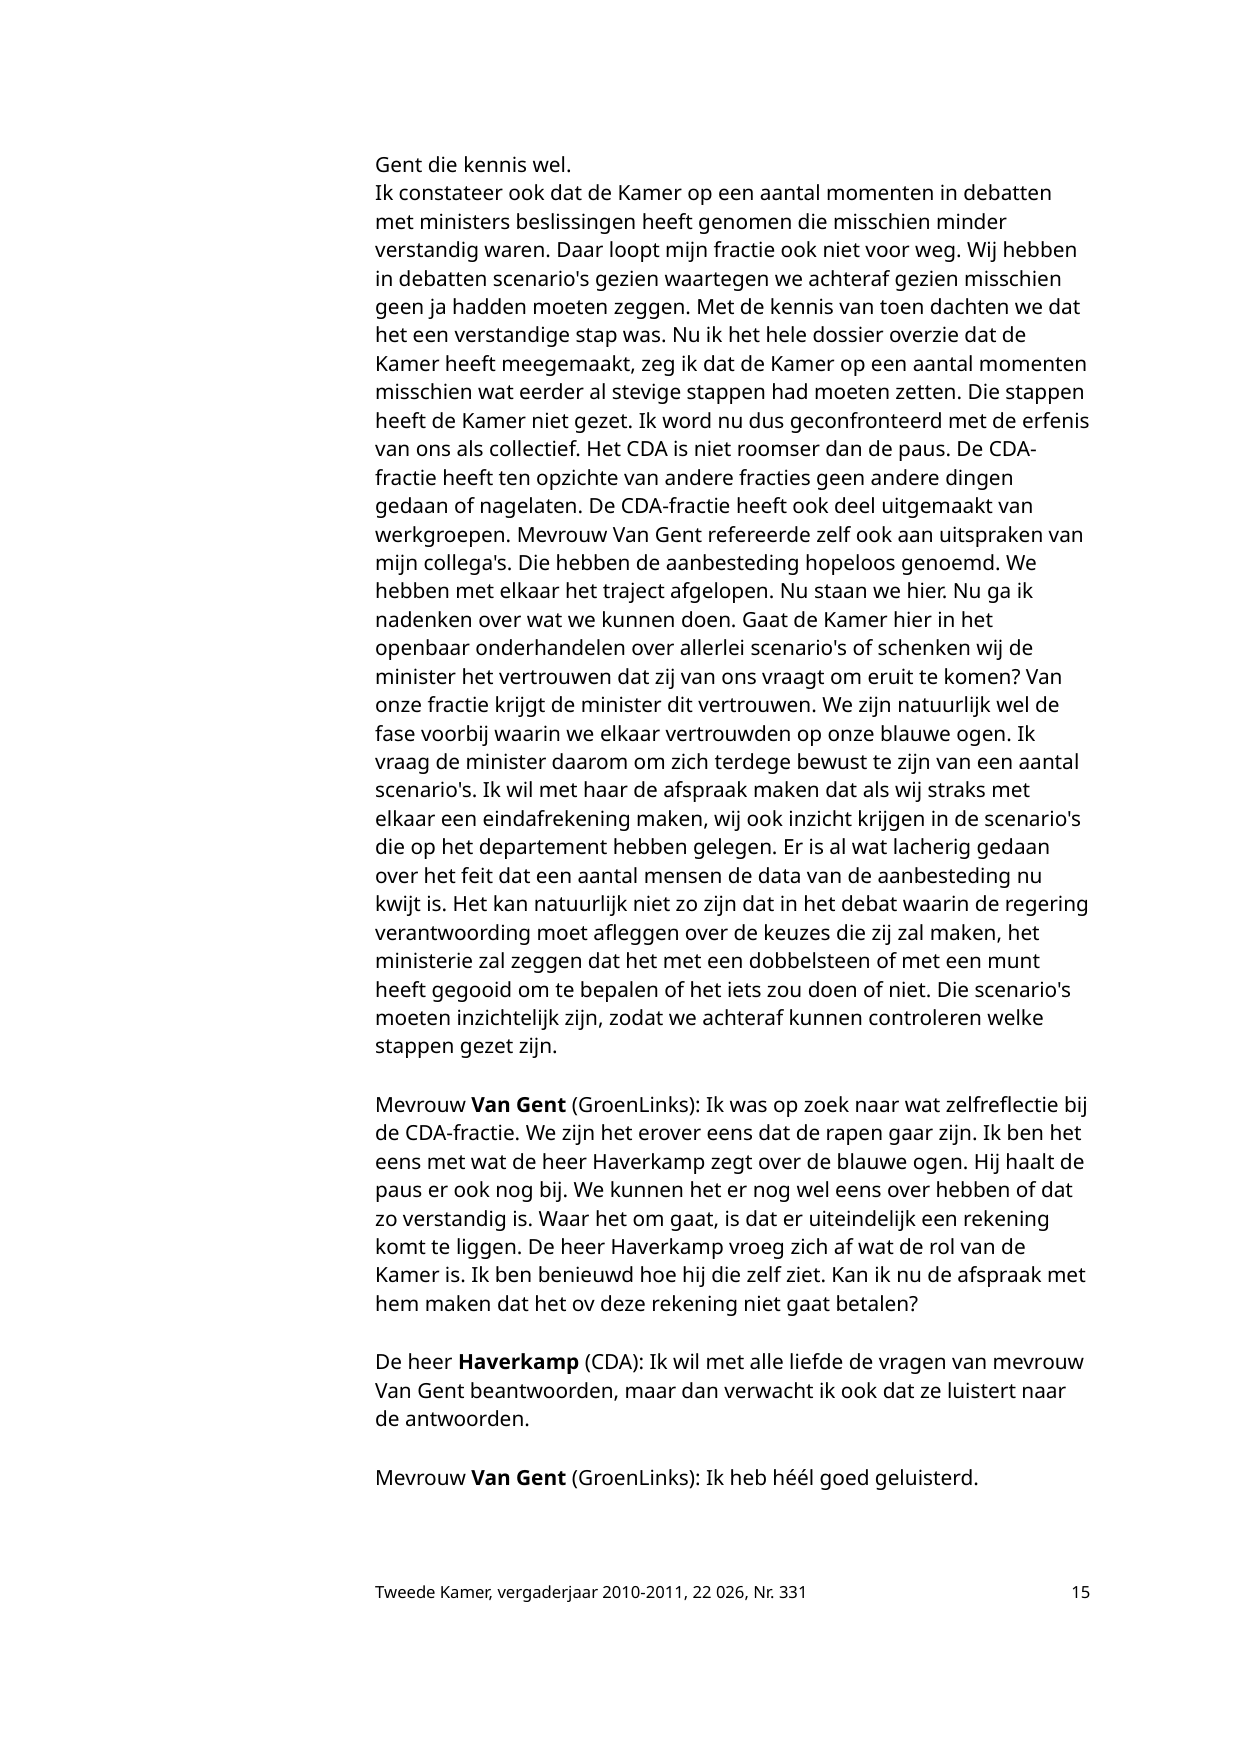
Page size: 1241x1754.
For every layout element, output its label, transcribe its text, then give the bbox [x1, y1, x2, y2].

text De heer Haverkamp (CDA): Ik wil met alle liefde de vragen van mevrouw Van Gent beantwoorden, maar dan verwacht ik ook dat ze luistert naar de antwoorden. [375, 1347, 1090, 1433]
text Ik constateer ook dat de Kamer op een aantal momenten in debatten met ministers beslissingen heeft genomen die misschien minder verstandig waren. Daar loopt mijn fractie ook niet voor weg. Wij hebben in debatten scenario's gezien waartegen we achteraf gezien misschien geen ja hadden moeten zeggen. Met de kennis van toen dachten we dat het een verstandige stap was. Nu ik het hele dossier overzie dat de Kamer heeft meegemaakt, zeg ik dat de Kamer op een aantal momenten misschien wat eerder al stevige stappen had moeten zetten. Die stappen heeft de Kamer niet gezet. Ik word nu dus geconfronteerd met de erfenis van ons als collectief. Het CDA is niet roomser dan de paus. De CDA-fractie heeft ten opzichte van andere fracties geen andere dingen gedaan of nagelaten. De CDA-fractie heeft ook deel uitgemaakt van werkgroepen. Mevrouw Van Gent refereerde zelf ook aan uitspraken van mijn collega's. Die hebben de aanbesteding hopeloos genoemd. We hebben met elkaar het traject afgelopen. Nu staan we hier. Nu ga ik nadenken over wat we kunnen doen. Gaat de Kamer hier in het openbaar onderhandelen over allerlei scenario's of schenken wij de minister het vertrouwen dat zij van ons vraagt om eruit te komen? Van onze fractie krijgt de minister dit vertrouwen. We zijn natuurlijk wel de fase voorbij waarin we elkaar vertrouwden op onze blauwe ogen. Ik vraag de minister daarom om zich terdege bewust te zijn van een aantal scenario's. Ik wil met haar de afspraak maken dat als wij straks met elkaar een eindafrekening maken, wij ook inzicht krijgen in de scenario's die op het departement hebben gelegen. Er is al wat lacherig gedaan over het feit dat een aantal mensen de data van de aanbesteding nu kwijt is. Het kan natuurlijk niet zo zijn dat in het debat waarin de regering verantwoording moet afleggen over de keuzes die zij zal maken, het ministerie zal zeggen dat het met een dobbelsteen of met een munt heeft gegooid om te bepalen of het iets zou doen of niet. Die scenario's moeten inzichtelijk zijn, zodat we achteraf kunnen controleren welke stappen gezet zijn. [375, 178, 1090, 1060]
text Mevrouw Van Gent (GroenLinks): Ik was op zoek naar wat zelfreflectie bij de CDA-fractie. We zijn het erover eens dat de rapen gaar zijn. Ik ben het eens met wat de heer Haverkamp zegt over de blauwe ogen. Hij haalt de paus er ook nog bij. We kunnen het er nog wel eens over hebben of dat zo verstandig is. Waar het om gaat, is dat er uiteindelijk een rekening komt te liggen. De heer Haverkamp vroeg zich af wat de rol van de Kamer is. Ik ben benieuwd hoe hij die zelf ziet. Kan ik nu de afspraak met hem maken dat het ov deze rekening niet gaat betalen? [375, 1090, 1090, 1317]
text Mevrouw Van Gent (GroenLinks): Ik heb héél goed geluisterd. [375, 1463, 1090, 1491]
text Gent die kennis wel. [375, 150, 1090, 178]
